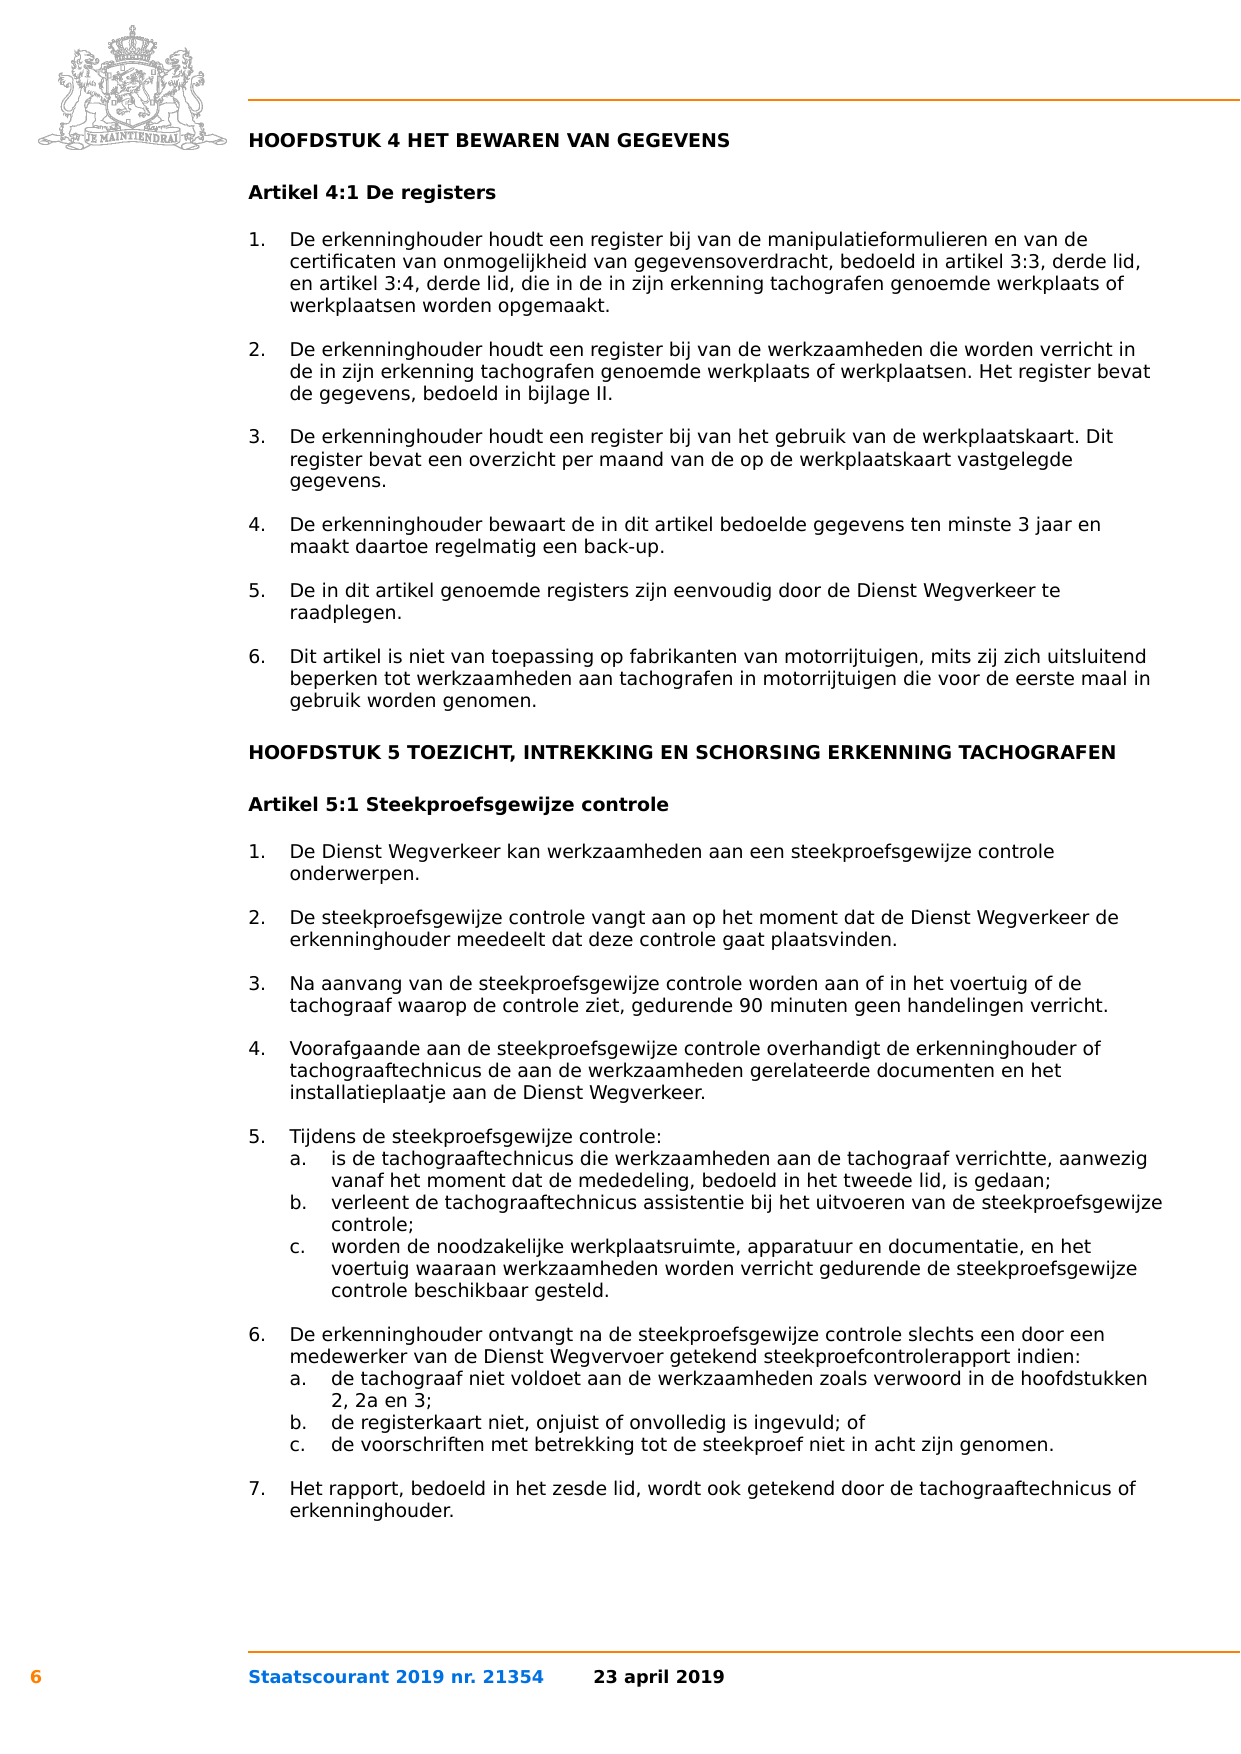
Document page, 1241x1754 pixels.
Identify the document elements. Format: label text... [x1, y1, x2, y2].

text 7. Het rapport, bedoeld in het zesde lid, wordt ook getekend door de tachograaftechnicus of erkenninghouder. [248, 1478, 1163, 1522]
text 2. De erkenninghouder houdt een register bij van de werkzaamheden die worden verricht in de in zijn erkenning tachografen genoemde werkplaats of werkplaatsen. Het register bevat de gegevens, bedoeld in bijlage II. [248, 339, 1163, 404]
text b. de registerkaart niet, onjuist of onvolledig is ingevuld; of [289, 1412, 1163, 1434]
text 5. De in dit artikel genoemde registers zijn eenvoudig door de Dienst Wegverkeer te raadplegen. [248, 580, 1163, 624]
subtitle Artikel 5:1 Steekproefsgewijze controle [248, 794, 1163, 816]
text 1. De erkenninghouder houdt een register bij van de manipulatieformulieren en van de certificaten van onmogelijkheid van gegevensoverdracht, bedoeld in artikel 3:3, derde lid, en artikel 3:4, derde lid, die in de in zijn erkenning tachografen genoemde werkplaats of werkplaatsen worden opgemaakt. [248, 229, 1163, 317]
text 6. Dit artikel is niet van toepassing op fabrikanten van motorrijtuigen, mits zij zich uitsluitend beperken tot werkzaamheden aan tachografen in motorrijtuigen die voor de eerste maal in gebruik worden genomen. [248, 646, 1163, 712]
subtitle HOOFDSTUK 4 HET BEWAREN VAN GEGEVENS [248, 130, 1163, 152]
text 3. Na aanvang van de steekproefsgewijze controle worden aan of in het voertuig of de tachograaf waarop de controle ziet, gedurende 90 minuten geen handelingen verricht. [248, 972, 1163, 1016]
text a. de tachograaf niet voldoet aan de werkzaamheden zoals verwoord in de hoofdstukken 2, 2a en 3; [289, 1368, 1163, 1412]
picture [38, 25, 227, 150]
text a. is de tachograaftechnicus die werkzaamheden aan de tachograaf verrichtte, aanwezig vanaf het moment dat de mededeling, bedoeld in het tweede lid, is gedaan; [289, 1148, 1163, 1192]
subtitle HOOFDSTUK 5 TOEZICHT, INTREKKING EN SCHORSING ERKENNING TACHOGRAFEN [248, 742, 1163, 764]
text 3. De erkenninghouder houdt een register bij van het gebruik van de werkplaatskaart. Dit register bevat een overzicht per maand van de op de werkplaatskaart vastgelegde gegevens. [248, 426, 1163, 492]
text 2. De steekproefsgewijze controle vangt aan op het moment dat de Dienst Wegverkeer de erkenninghouder meedeelt dat deze controle gaat plaatsvinden. [248, 907, 1163, 951]
text c. worden de noodzakelijke werkplaatsruimte, apparatuur en documentatie, en het voertuig waaraan werkzaamheden worden verricht gedurende de steekproefsgewijze controle beschikbaar gesteld. [289, 1236, 1163, 1302]
text c. de voorschriften met betrekking tot de steekproef niet in acht zijn genomen. [289, 1434, 1163, 1456]
text 4. De erkenninghouder bewaart de in dit artikel bedoelde gegevens ten minste 3 jaar en maakt daartoe regelmatig een back-up. [248, 514, 1163, 558]
text 6. De erkenninghouder ontvangt na de steekproefsgewijze controle slechts een door een medewerker van de Dienst Wegvervoer getekend steekproefcontrolerapport indien: [248, 1324, 1163, 1368]
text 4. Voorafgaande aan de steekproefsgewijze controle overhandigt de erkenninghouder of tachograaftechnicus de aan de werkzaamheden gerelateerde documenten en het installatieplaatje aan de Dienst Wegverkeer. [248, 1038, 1163, 1104]
text b. verleent de tachograaftechnicus assistentie bij het uitvoeren van de steekproefsgewijze controle; [289, 1192, 1163, 1236]
text 5. Tijdens de steekproefsgewijze controle: [248, 1126, 1163, 1148]
text 1. De Dienst Wegverkeer kan werkzaamheden aan een steekproefsgewijze controle onderwerpen. [248, 841, 1163, 885]
subtitle Artikel 4:1 De registers [248, 182, 1163, 204]
